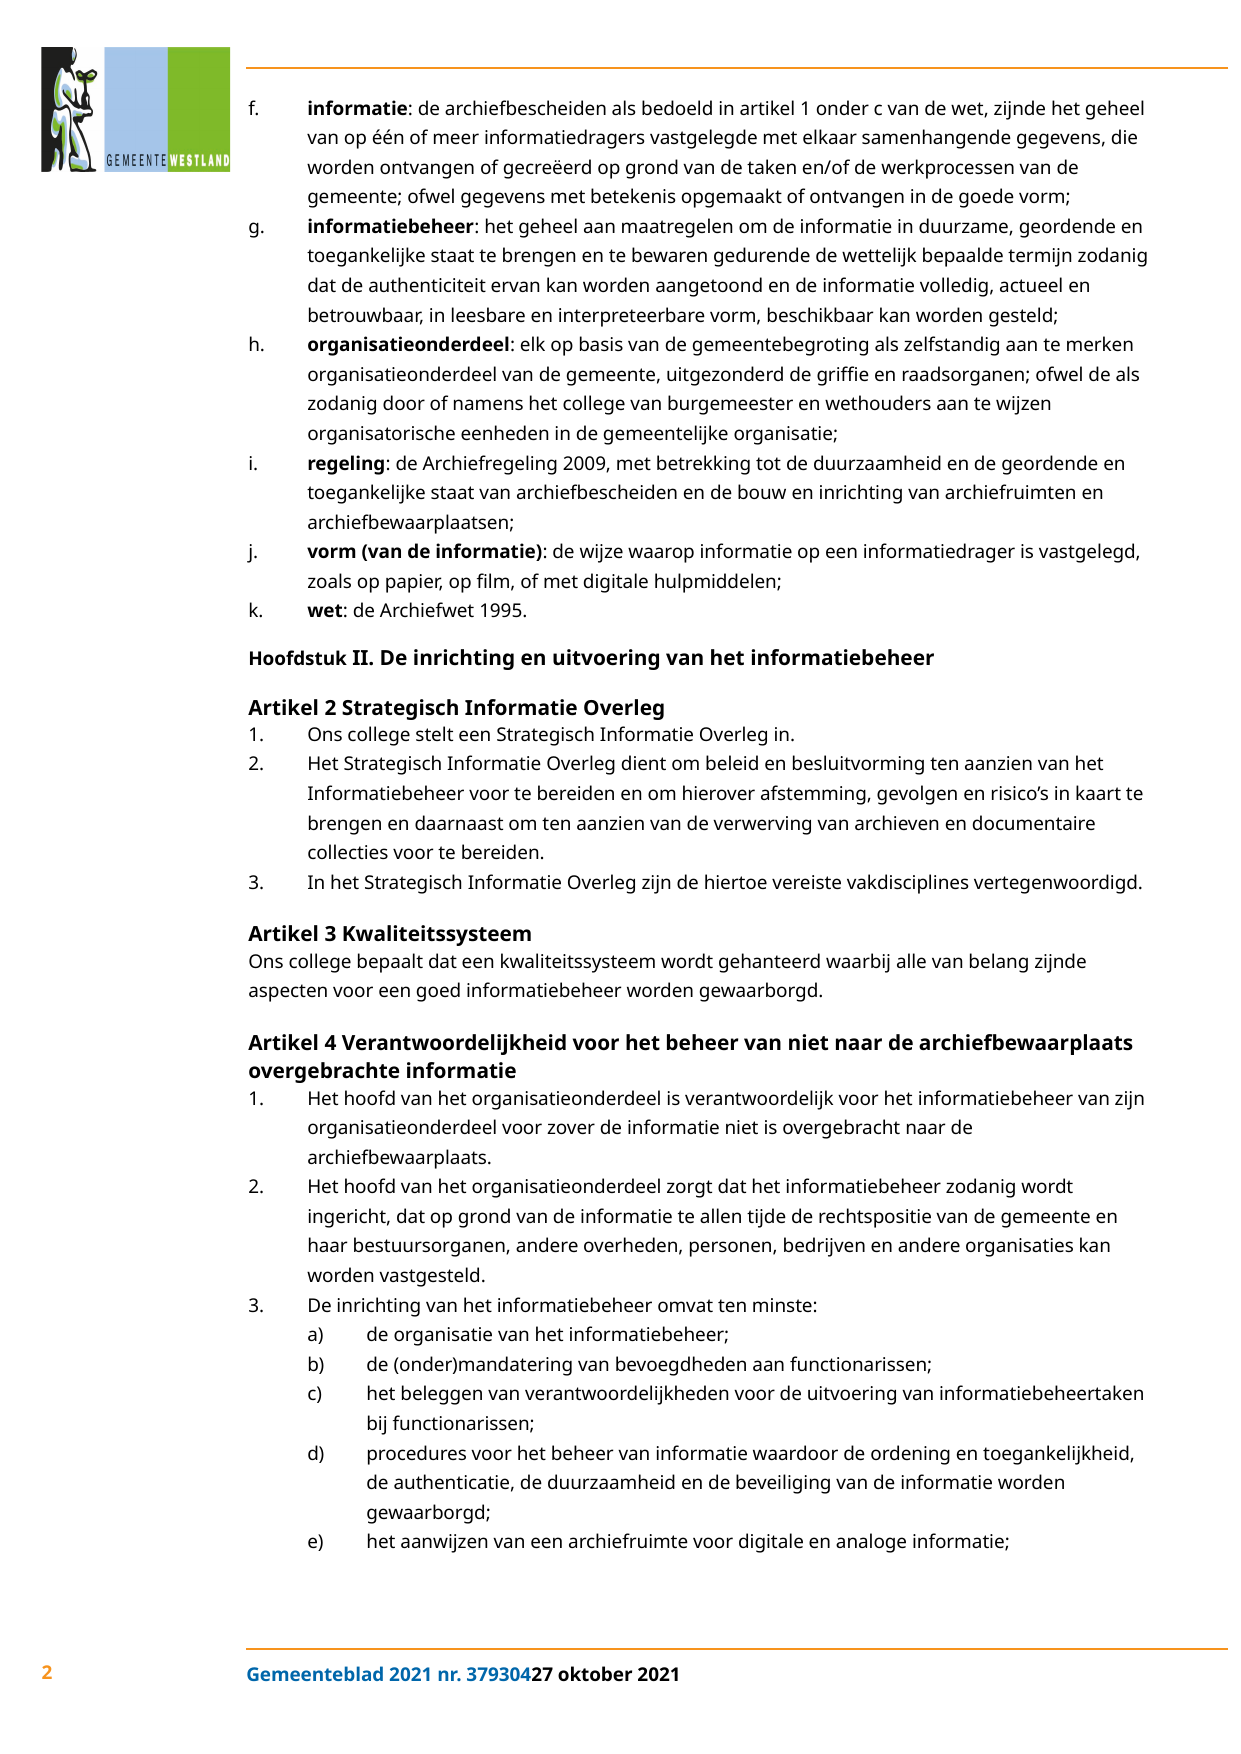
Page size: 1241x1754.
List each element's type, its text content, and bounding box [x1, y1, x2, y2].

list organisatieonderdeel: elk op basis van de gemeentebegroting als zelfstandig aan te merken organisatieonderdeel van de gemeente, uitgezonderd de griffie en raadsorganen; ofwel de als zodanig door of namens het college van burgemeester en wethouders aan te wijzen organisatorische eenheden in de gemeentelijke organisatie; [248, 331, 1152, 446]
list De inrichting van het informatiebeheer omvat ten minste: [248, 1292, 1152, 1317]
list het aanwijzen van een archiefruimte voor digitale en analoge informatie; [307, 1528, 1152, 1554]
text Artikel 4 Verantwoordelijkheid voor het beheer van niet naar de archiefbewaarplaats overgebrachte informatie [248, 1028, 1152, 1085]
picture [41, 47, 231, 172]
text Artikel 3 Kwaliteitssysteem [248, 919, 1152, 948]
list procedures voor het beheer van informatie waardoor de ordening en toegankelijkheid, de authenticatie, de duurzaamheid en de beveiliging van de informatie worden gewaarborgd; [307, 1440, 1152, 1524]
list informatie: de archiefbescheiden als bedoeld in artikel 1 onder c van de wet, zijnde het geheel van op één of meer informatiedragers vastgelegde met elkaar samenhangende gegevens, die worden ontvangen of gecreëerd op grond van de taken en/of de werkprocessen van de gemeente; ofwel gegevens met betekenis opgemaakt of ontvangen in de goede vorm; [248, 95, 1152, 209]
list Ons college stelt een Strategisch Informatie Overleg in. [248, 721, 1152, 747]
list Het hoofd van het organisatieonderdeel zorgt dat het informatiebeheer zodanig wordt ingericht, dat op grond van de informatie te allen tijde de rechtspositie van de gemeente en haar bestuursorganen, andere overheden, personen, bedrijven en andere organisaties kan worden vastgesteld. [248, 1173, 1152, 1288]
list wet: de Archiefwet 1995. [248, 598, 1152, 623]
text Hoofdstuk II. De inrichting en uitvoering van het informatiebeheer [248, 643, 1152, 672]
list informatiebeheer: het geheel aan maatregelen om de informatie in duurzame, geordende en toegankelijke staat te brengen en te bewaren gedurende de wettelijk bepaalde termijn zodanig dat de authenticiteit ervan kan worden aangetoond en de informatie volledig, actueel en betrouwbaar, in leesbare en interpreteerbare vorm, beschikbaar kan worden gesteld; [248, 213, 1152, 328]
list regeling: de Archiefregeling 2009, met betrekking tot de duurzaamheid en de geordende en toegankelijke staat van archiefbescheiden en de bouw en inrichting van archiefruimten en archiefbewaarplaatsen; [248, 450, 1152, 535]
list Het Strategisch Informatie Overleg dient om beleid en besluitvorming ten aanzien van het Informatiebeheer voor te bereiden en om hierover afstemming, gevolgen en risico’s in kaart te brengen en daarnaast om ten aanzien van de verwerving van archieven en documentaire collecties voor te bereiden. [248, 751, 1152, 865]
list de organisatie van het informatiebeheer; [307, 1321, 1152, 1347]
list het beleggen van verantwoordelijkheden voor de uitvoering van informatiebeheertaken bij functionarissen; [307, 1381, 1152, 1436]
text Artikel 2 Strategisch Informatie Overleg [248, 693, 1152, 721]
list de (onder)mandatering van bevoegdheden aan functionarissen; [307, 1351, 1152, 1377]
list In het Strategisch Informatie Overleg zijn de hiertoe vereiste vakdisciplines vertegenwoordigd. [248, 869, 1152, 895]
list vorm (van de informatie): de wijze waarop informatie op een informatiedrager is vastgelegd, zoals op papier, op film, of met digitale hulpmiddelen; [248, 538, 1152, 594]
text Ons college bepaalt dat een kwaliteitssysteem wordt gehanteerd waarbij alle van belang zijnde aspecten voor een goed informatiebeheer worden gewaarborgd. [248, 948, 1152, 1003]
list Het hoofd van het organisatieonderdeel is verantwoordelijk voor het informatiebeheer van zijn organisatieonderdeel voor zover de informatie niet is overgebracht naar de archiefbewaarplaats. [248, 1085, 1152, 1169]
